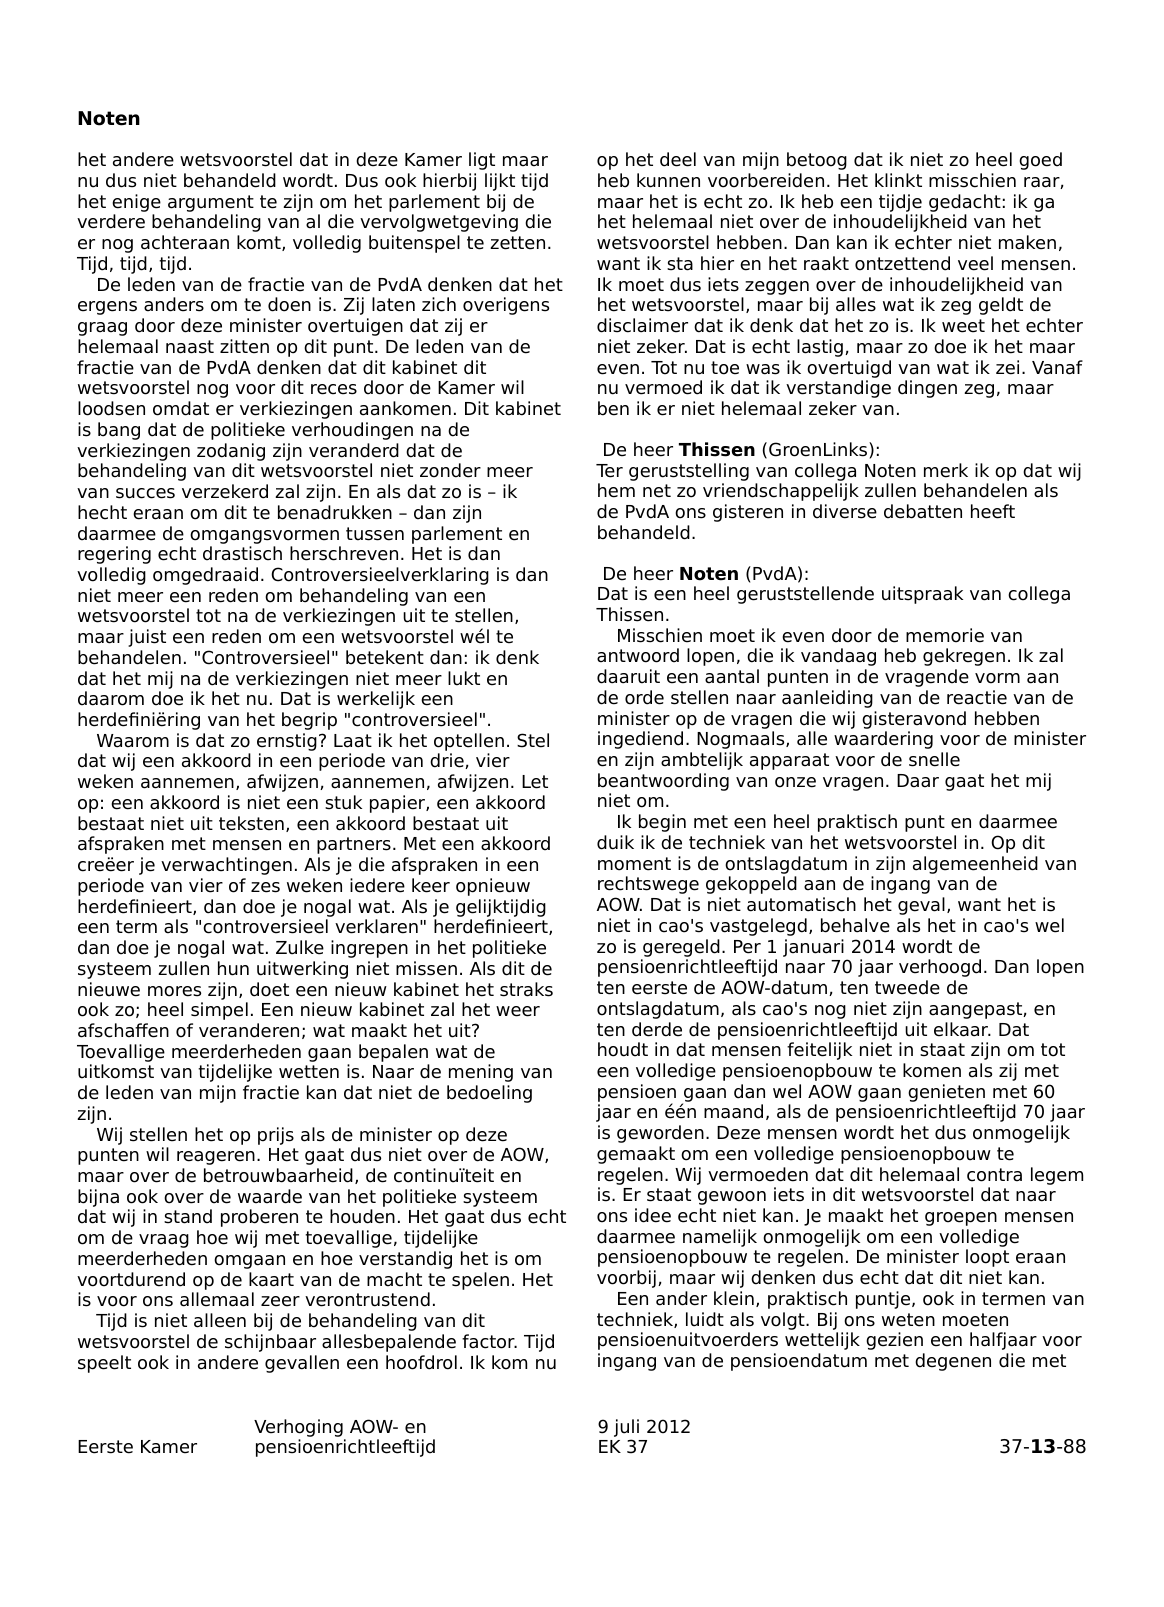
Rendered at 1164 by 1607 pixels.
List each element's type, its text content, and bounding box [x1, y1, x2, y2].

text Een ander klein, praktisch puntje, ook in termen van techniek, luidt als volgt. Bij ons weten moeten pensioenuitvoerders wettelijk gezien een halfjaar voor ingang van de pensioendatum met degenen die met [596, 1289, 1087, 1372]
text Tijd is niet alleen bij de behandeling van dit wetsvoorstel de schijnbaar allesbepalende factor. Tijd speelt ook in andere gevallen een hoofdrol. Ik kom nu [77, 1311, 567, 1373]
text Waarom is dat zo ernstig? Laat ik het optellen. Stel dat wij een akkoord in een periode van drie, vier weken aannemen, afwijzen, aannemen, afwijzen. Let op: een akkoord is niet een stuk papier, een akkoord bestaat niet uit teksten, een akkoord bestaat uit afspraken met mensen en partners. Met een akkoord creëer je verwachtingen. Als je die afspraken in een periode van vier of zes weken iedere keer opnieuw herdefinieert, dan doe je nogal wat. Als je gelijktijdig een term als "controversieel verklaren" herdefinieert, dan doe je nogal wat. Zulke ingrepen in het politieke systeem zullen hun uitwerking niet missen. Als dit de nieuwe mores zijn, doet een nieuw kabinet het straks ook zo; heel simpel. Een nieuw kabinet zal het weer afschaffen of veranderen; wat maakt het uit? Toevallige meerderheden gaan bepalen wat de uitkomst van tijdelijke wetten is. Naar de mening van de leden van mijn fractie kan dat niet de bedoeling zijn. [77, 731, 567, 1124]
text Misschien moet ik even door de memorie van antwoord lopen, die ik vandaag heb gekregen. Ik zal daaruit een aantal punten in de vragende vorm aan de orde stellen naar aanleiding van de reactie van de minister op de vragen die wij gisteravond hebben ingediend. Nogmaals, alle waardering voor de minister en zijn ambtelijk apparaat voor de snelle beantwoording van onze vragen. Daar gaat het mij niet om. [596, 626, 1087, 812]
text Ter geruststelling van collega Noten merk ik op dat wij hem net zo vriendschappelijk zullen behandelen als de PvdA ons gisteren in diverse debatten heeft behandeld. [596, 460, 1087, 543]
text De heer Thissen (GroenLinks): [596, 440, 1087, 460]
text De heer Noten (PvdA): [596, 563, 1087, 584]
text De leden van de fractie van de PvdA denken dat het ergens anders om te doen is. Zij laten zich overigens graag door deze minister overtuigen dat zij er helemaal naast zitten op dit punt. De leden van de fractie van de PvdA denken dat dit kabinet dit wetsvoorstel nog voor dit reces door de Kamer wil loodsen omdat er verkiezingen aankomen. Dit kabinet is bang dat de politieke verhoudingen na de verkiezingen zodanig zijn veranderd dat de behandeling van dit wetsvoorstel niet zonder meer van succes verzekerd zal zijn. En als dat zo is – ik hecht eraan om dit te benadrukken – dan zijn daarmee de omgangsvormen tussen parlement en regering echt drastisch herschreven. Het is dan volledig omgedraaid. Controversieelverklaring is dan niet meer een reden om behandeling van een wetsvoorstel tot na de verkiezingen uit te stellen, maar juist een reden om een wetsvoorstel wél te behandelen. "Controversieel" betekent dan: ik denk dat het mij na de verkiezingen niet meer lukt en daarom doe ik het nu. Dat is werkelijk een herdefiniëring van het begrip "controversieel". [77, 274, 567, 731]
text op het deel van mijn betoog dat ik niet zo heel goed heb kunnen voorbereiden. Het klinkt misschien raar, maar het is echt zo. Ik heb een tijdje gedacht: ik ga het helemaal niet over de inhoudelijkheid van het wetsvoorstel hebben. Dan kan ik echter niet maken, want ik sta hier en het raakt ontzettend veel mensen. Ik moet dus iets zeggen over de inhoudelijkheid van het wetsvoorstel, maar bij alles wat ik zeg geldt de disclaimer dat ik denk dat het zo is. Ik weet het echter niet zeker. Dat is echt lastig, maar zo doe ik het maar even. Tot nu toe was ik overtuigd van wat ik zei. Vanaf nu vermoed ik dat ik verstandige dingen zeg, maar ben ik er niet helemaal zeker van. [596, 150, 1087, 420]
text het andere wetsvoorstel dat in deze Kamer ligt maar nu dus niet behandeld wordt. Dus ook hierbij lijkt tijd het enige argument te zijn om het parlement bij de verdere behandeling van al die vervolgwetgeving die er nog achteraan komt, volledig buitenspel te zetten. Tijd, tijd, tijd. [77, 150, 567, 274]
text Wij stellen het op prijs als de minister op deze punten wil reageren. Het gaat dus niet over de AOW, maar over de betrouwbaarheid, de continuïteit en bijna ook over de waarde van het politieke systeem dat wij in stand proberen te houden. Het gaat dus echt om de vraag hoe wij met toevallige, tijdelijke meerderheden omgaan en hoe verstandig het is om voortdurend op de kaart van de macht te spelen. Het is voor ons allemaal zeer verontrustend. [77, 1124, 567, 1311]
text Dat is een heel geruststellende uitspraak van collega Thissen. [596, 584, 1087, 626]
text Ik begin met een heel praktisch punt en daarmee duik ik de techniek van het wetsvoorstel in. Op dit moment is de ontslagdatum in zijn algemeenheid van rechtswege gekoppeld aan de ingang van de AOW. Dat is niet automatisch het geval, want het is niet in cao's vastgelegd, behalve als het in cao's wel zo is geregeld. Per 1 januari 2014 wordt de pensioenrichtleeftijd naar 70 jaar verhoogd. Dan lopen ten eerste de AOW-datum, ten tweede de ontslagdatum, als cao's nog niet zijn aangepast, en ten derde de pensioenrichtleeftijd uit elkaar. Dat houdt in dat mensen feitelijk niet in staat zijn om tot een volledige pensioenopbouw te komen als zij met pensioen gaan dan wel AOW gaan genieten met 60 jaar en één maand, als de pensioenrichtleeftijd 70 jaar is geworden. Deze mensen wordt het dus onmogelijk gemaakt om een volledige pensioenopbouw te regelen. Wij vermoeden dat dit helemaal contra legem is. Er staat gewoon iets in dit wetsvoorstel dat naar ons idee echt niet kan. Je maakt het groepen mensen daarmee namelijk onmogelijk om een volledige pensioenopbouw te regelen. De minister loopt eraan voorbij, maar wij denken dus echt dat dit niet kan. [596, 812, 1087, 1289]
